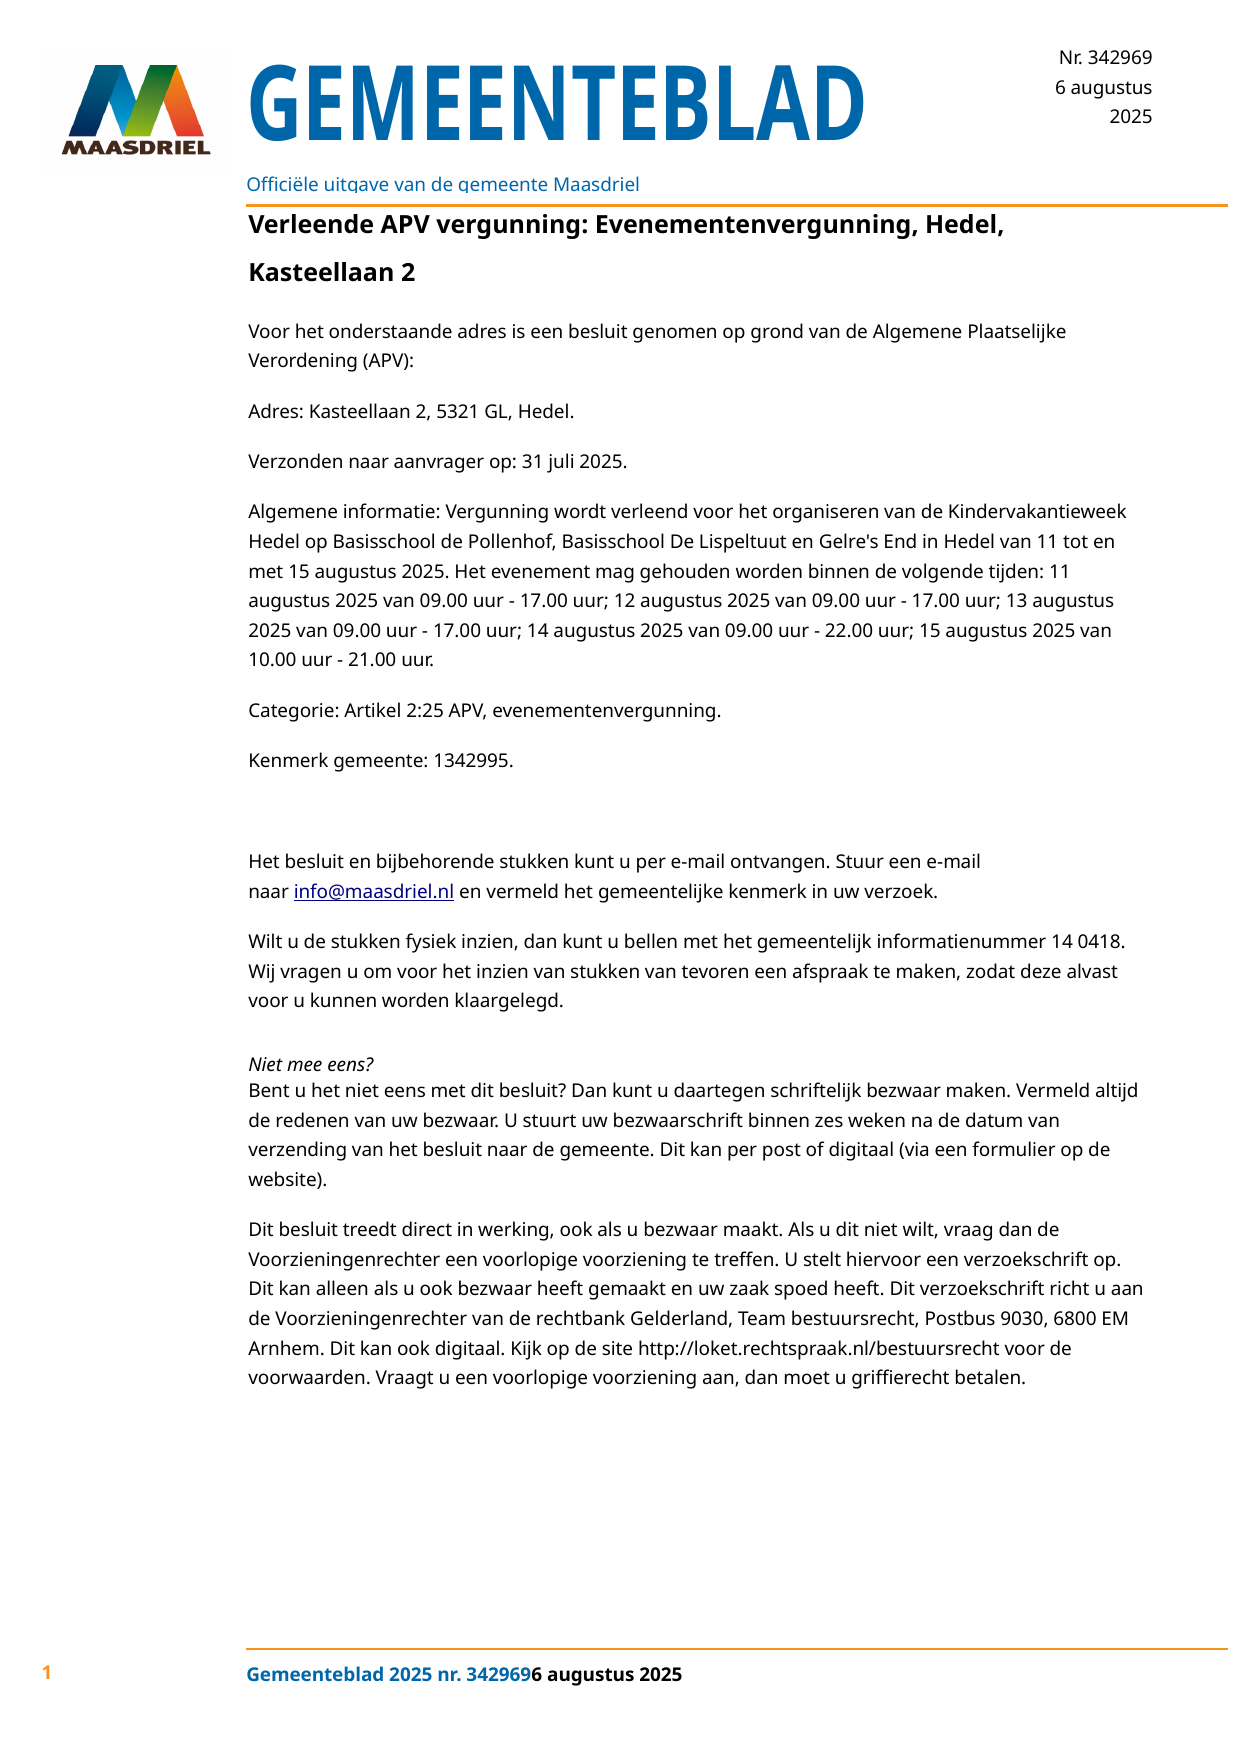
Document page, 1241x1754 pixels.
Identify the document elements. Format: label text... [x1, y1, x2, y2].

text Verzonden naar aanvrager op: 31 juli 2025. [248, 448, 1152, 474]
text Wilt u de stukken fysiek inzien, dan kunt u bellen met het gemeentelijk informatienummer 14 0418. Wij vragen u om voor het inzien van stukken van tevoren een afspraak te maken, zodat deze alvast voor u kunnen worden klaargelegd. [248, 928, 1152, 1013]
text Bent u het niet eens met dit besluit? Dan kunt u daartegen schriftelijk bezwaar maken. Vermeld altijd de redenen van uw bezwaar. U stuurt uw bezwaarschrift binnen zes weken na de datum van verzending van het besluit naar de gemeente. Dit kan per post of digitaal (via een formulier op de website). [248, 1077, 1152, 1192]
text Het besluit en bijbehorende stukken kunt u per e-mail ontvangen. Stuur een e-mail naar info@maasdriel.nl en vermeld het gemeentelijke kenmerk in uw verzoek. [248, 848, 1152, 904]
text Algemene informatie: Vergunning wordt verleend voor het organiseren van de Kindervakantieweek Hedel op Basisschool de Pollenhof, Basisschool De Lispeltuut en Gelre's End in Hedel van 11 tot en met 15 augustus 2025. Het evenement mag gehouden worden binnen de volgende tijden: 11 augustus 2025 van 09.00 uur - 17.00 uur; 12 augustus 2025 van 09.00 uur - 17.00 uur; 13 augustus 2025 van 09.00 uur - 17.00 uur; 14 augustus 2025 van 09.00 uur - 22.00 uur; 15 augustus 2025 van 10.00 uur - 21.00 uur. [248, 499, 1152, 672]
text Dit besluit treedt direct in werking, ook als u bezwaar maakt. Als u dit niet wilt, vraag dan de Voorzieningenrechter een voorlopige voorziening te treffen. U stelt hiervoor een verzoekschrift op. Dit kan alleen als u ook bezwaar heeft gemaakt en uw zaak spoed heeft. Dit verzoekschrift richt u aan de Voorzieningenrechter van de rechtbank Gelderland, Team bestuursrecht, Postbus 9030, 6800 EM Arnhem. Dit kan ook digitaal. Kijk op de site http://loket.rechtspraak.nl/bestuursrecht voor de voorwaarden. Vraagt u een voorlopige voorziening aan, dan moet u griffierecht betalen. [248, 1216, 1152, 1390]
text Voor het onderstaande adres is een besluit genomen op grond van de Algemene Plaatselijke Verordening (APV): [248, 318, 1152, 373]
text Verleende APV vergunning: Evenementenvergunning, Hedel, Kasteellaan 2 [248, 207, 1152, 288]
picture [41, 47, 231, 172]
text Niet mee eens? [248, 1051, 1152, 1077]
text Kenmerk gemeente: 1342995. [248, 747, 1152, 773]
text Categorie: Artikel 2:25 APV, evenementenvergunning. [248, 697, 1152, 723]
text Adres: Kasteellaan 2, 5321 GL, Hedel. [248, 398, 1152, 424]
